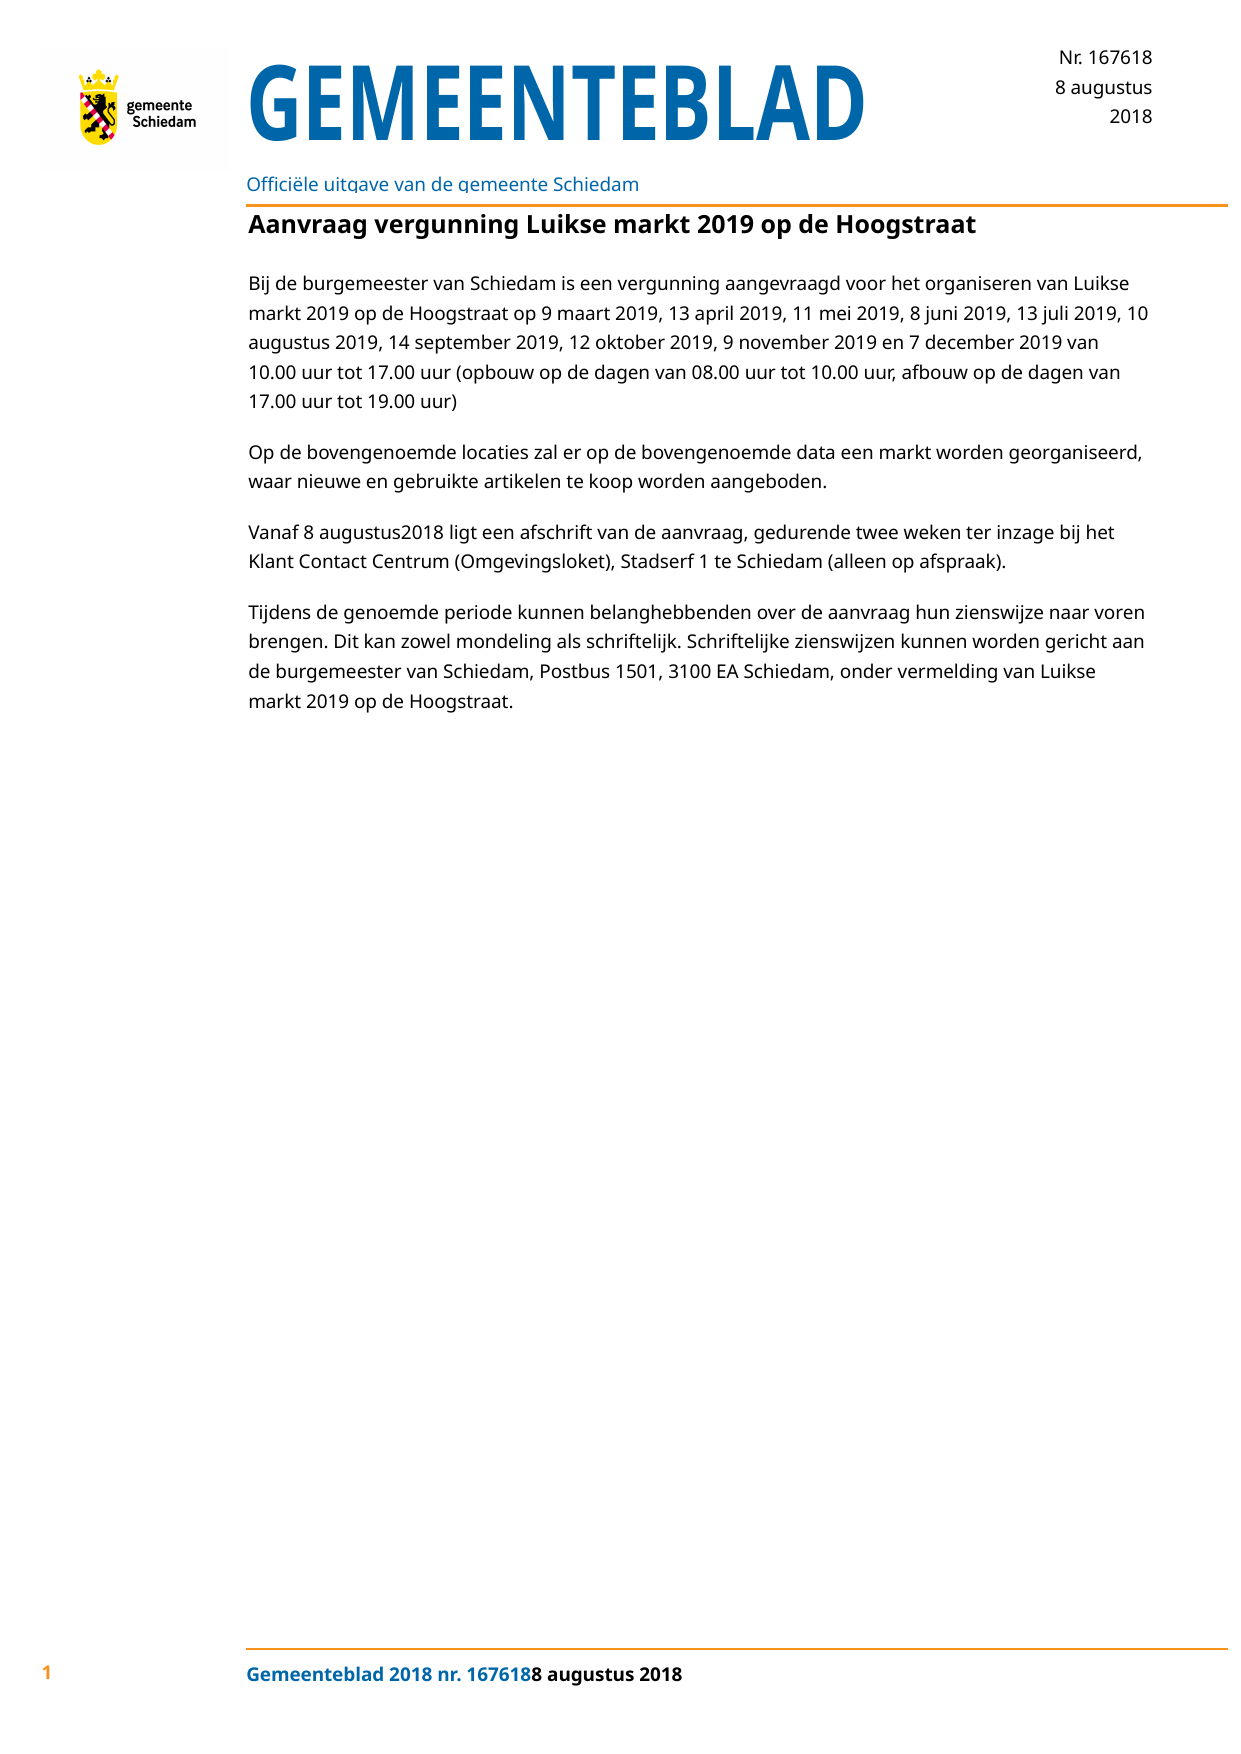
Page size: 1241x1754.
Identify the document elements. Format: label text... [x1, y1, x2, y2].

text Vanaf 8 augustus2018 ligt een afschrift van de aanvraag, gedurende twee weken ter inzage bij het Klant Contact Centrum (Omgevingsloket), Stadserf 1 te Schiedam (alleen op afspraak). [248, 519, 1152, 574]
text Bij de burgemeester van Schiedam is een vergunning aangevraagd voor het organiseren van Luikse markt 2019 op de Hoogstraat op 9 maart 2019, 13 april 2019, 11 mei 2019, 8 juni 2019, 13 juli 2019, 10 augustus 2019, 14 september 2019, 12 oktober 2019, 9 november 2019 en 7 december 2019 van 10.00 uur tot 17.00 uur (opbouw op de dagen van 08.00 uur tot 10.00 uur, afbouw op de dagen van 17.00 uur tot 19.00 uur) [248, 270, 1152, 414]
text Op de bovengenoemde locaties zal er op de bovengenoemde data een markt worden georganiseerd, waar nieuwe en gebruikte artikelen te koop worden aangeboden. [248, 439, 1152, 494]
picture [41, 47, 231, 172]
text Tijdens de genoemde periode kunnen belanghebbenden over de aanvraag hun zienswijze naar voren brengen. Dit kan zowel mondeling als schriftelijk. Schriftelijke zienswijzen kunnen worden gericht aan de burgemeester van Schiedam, Postbus 1501, 3100 EA Schiedam, onder vermelding van Luikse markt 2019 op de Hoogstraat. [248, 599, 1152, 713]
text Aanvraag vergunning Luikse markt 2019 op de Hoogstraat [248, 207, 1152, 241]
